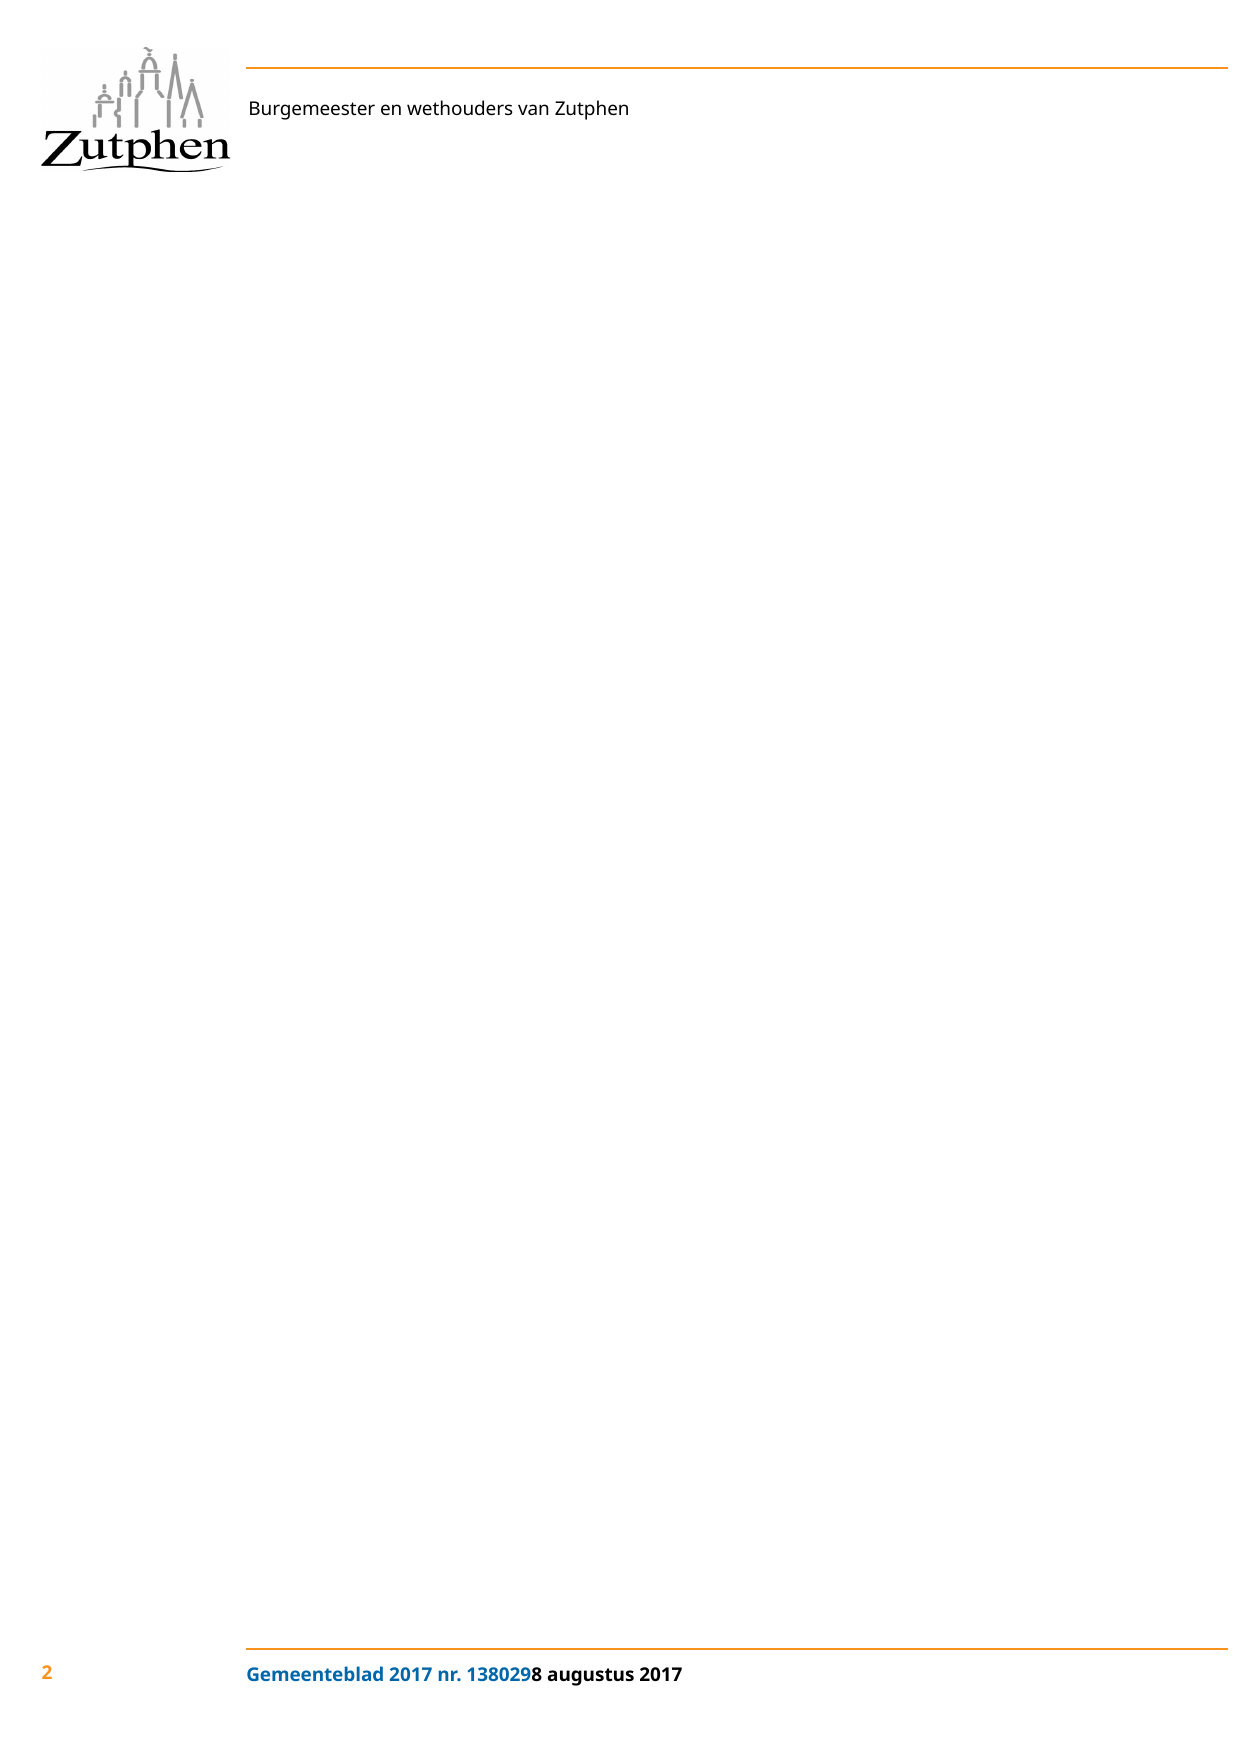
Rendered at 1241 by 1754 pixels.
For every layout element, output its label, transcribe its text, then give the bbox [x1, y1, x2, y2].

picture [41, 47, 231, 172]
text Burgemeester en wethouders van Zutphen [248, 95, 1152, 121]
